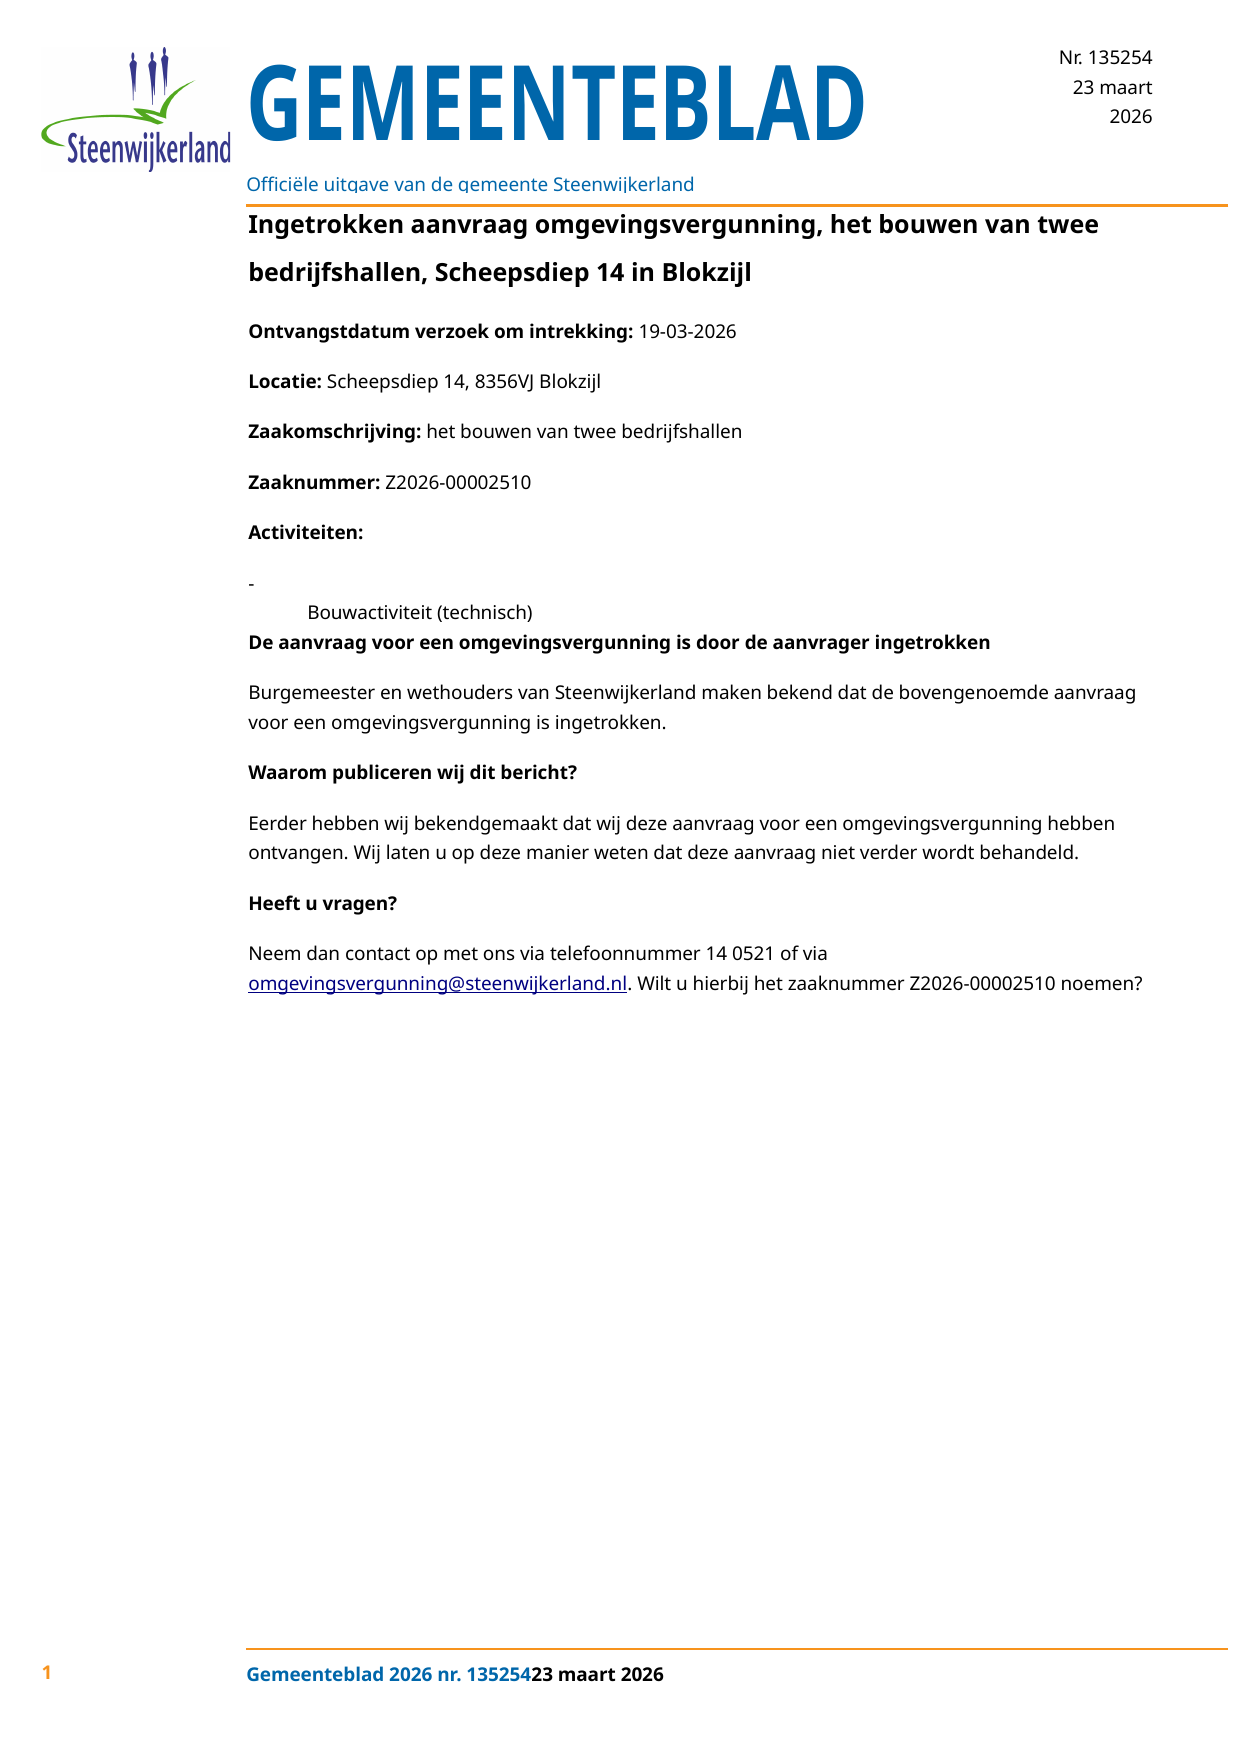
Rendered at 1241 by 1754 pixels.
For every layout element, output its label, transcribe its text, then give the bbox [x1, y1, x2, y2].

text De aanvraag voor een omgevingsvergunning is door de aanvrager ingetrokken [248, 629, 1152, 655]
text Ontvangstdatum verzoek om intrekking: 19-03-2026 [248, 318, 1152, 344]
picture [41, 47, 231, 172]
text Burgemeester en wethouders van Steenwijkerland maken bekend dat de bovengenoemde aanvraag voor een omgevingsvergunning is ingetrokken. [248, 679, 1152, 735]
text Neem dan contact op met ons via telefoonnummer 14 0521 of via omgevingsvergunning@steenwijkerland.nl. Wilt u hierbij het zaaknummer Z2026-00002510 noemen? [248, 940, 1152, 996]
text Heeft u vragen? [248, 890, 1152, 916]
text Eerder hebben wij bekendgemaakt dat wij deze aanvraag voor een omgevingsvergunning hebben ontvangen. Wij laten u op deze manier weten dat deze aanvraag niet verder wordt behandeld. [248, 810, 1152, 865]
text Locatie: Scheepsdiep 14, 8356VJ Blokzijl [248, 368, 1152, 394]
text Zaaknummer: Z2026-00002510 [248, 469, 1152, 495]
text Activiteiten: [248, 519, 1152, 545]
list Bouwactiviteit (technisch) [248, 599, 1152, 625]
text Zaakomschrijving: het bouwen van twee bedrijfshallen [248, 419, 1152, 444]
text Ingetrokken aanvraag omgevingsvergunning, het bouwen van twee bedrijfshallen, Scheepsdiep 14 in Blokzijl [248, 207, 1152, 288]
text Waarom publiceren wij dit bericht? [248, 759, 1152, 785]
